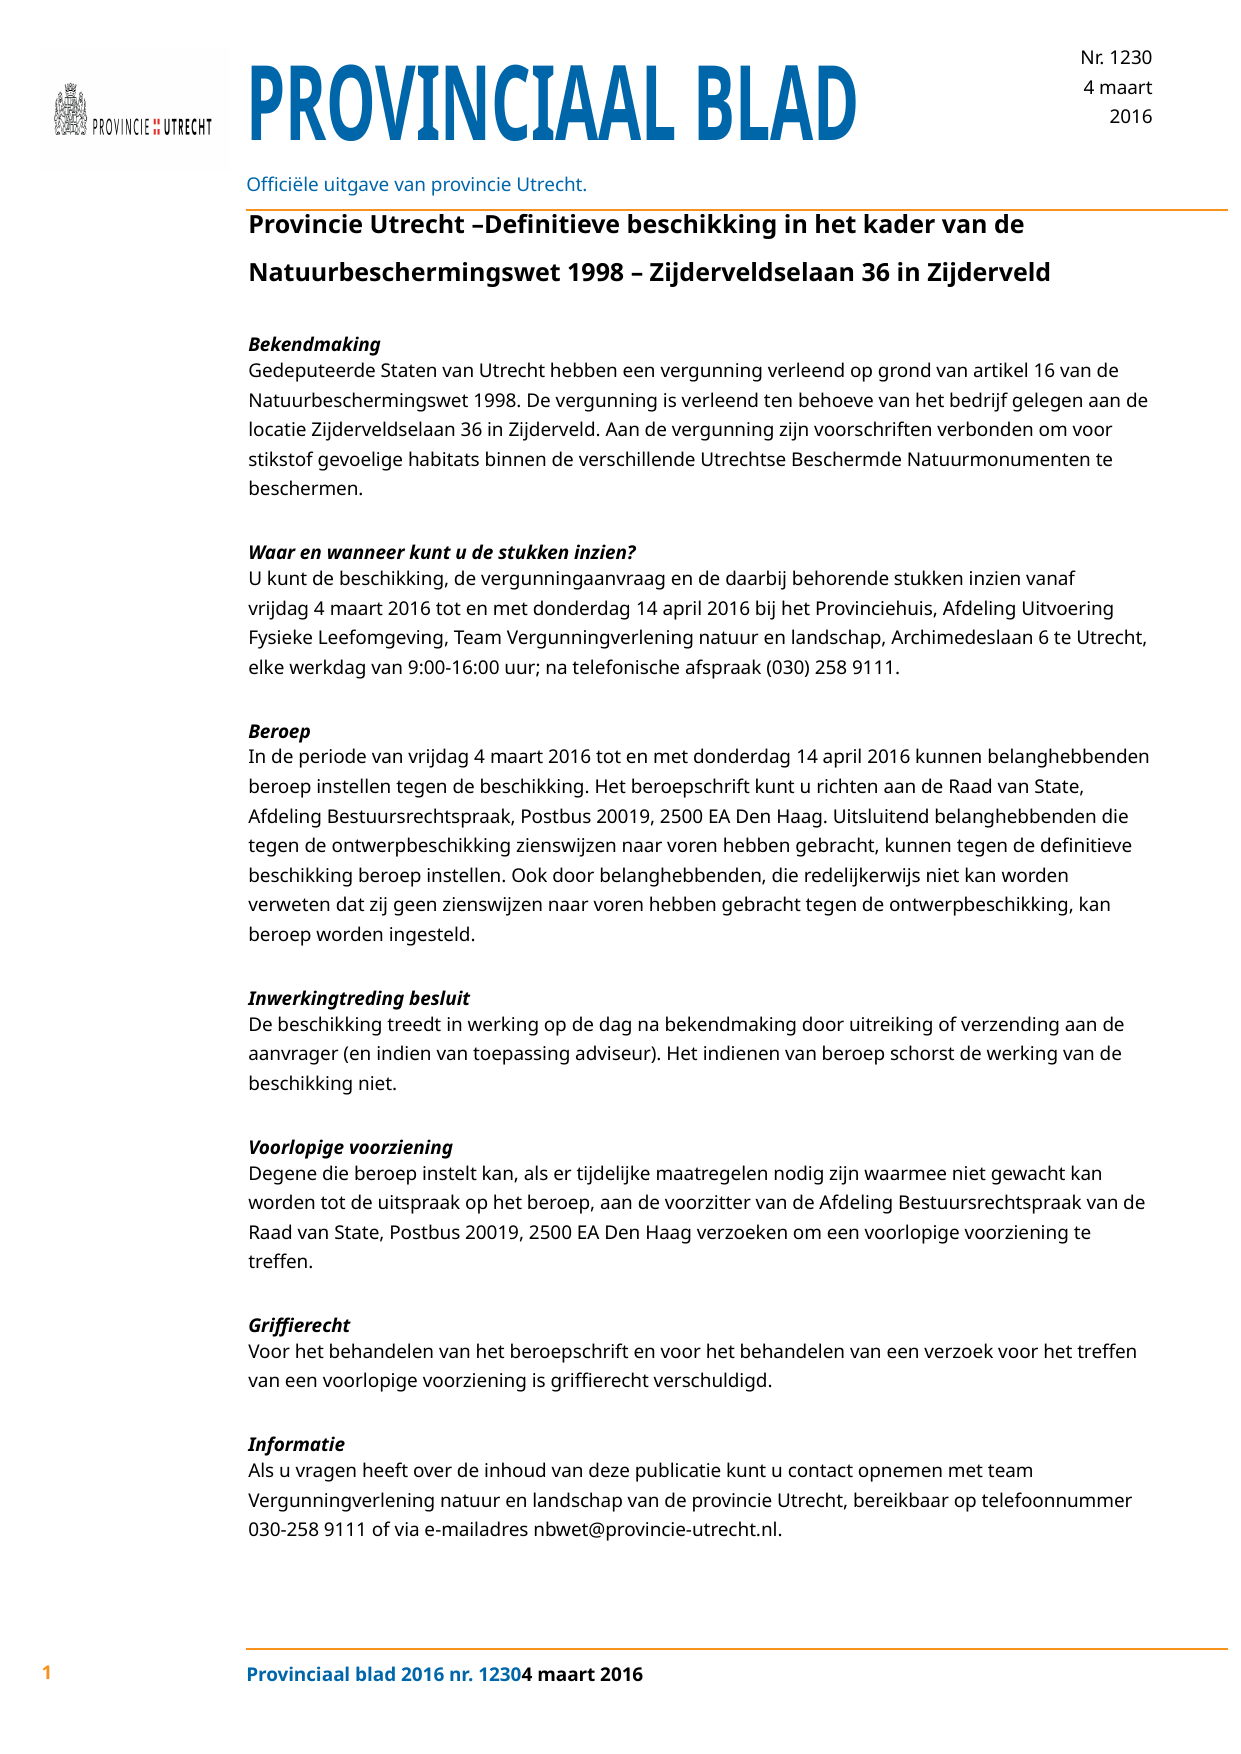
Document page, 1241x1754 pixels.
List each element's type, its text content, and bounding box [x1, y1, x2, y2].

text Griffierecht [248, 1312, 1152, 1338]
text Voorlopige voorziening [248, 1134, 1152, 1160]
text De beschikking treedt in werking op de dag na bekendmaking door uitreiking of verzending aan de aanvrager (en indien van toepassing adviseur). Het indienen van beroep schorst de werking van de beschikking niet. [248, 1011, 1152, 1096]
text In de periode van vrijdag 4 maart 2016 tot en met donderdag 14 april 2016 kunnen belanghebbenden beroep instellen tegen de beschikking. Het beroepschrift kunt u richten aan de Raad van State, Afdeling Bestuursrechtspraak, Postbus 20019, 2500 EA Den Haag. Uitsluitend belanghebbenden die tegen de ontwerpbeschikking zienswijzen naar voren hebben gebracht, kunnen tegen de definitieve beschikking beroep instellen. Ook door belanghebbenden, die redelijkerwijs niet kan worden verweten dat zij geen zienswijzen naar voren hebben gebracht tegen de ontwerpbeschikking, kan beroep worden ingesteld. [248, 744, 1152, 947]
picture [41, 47, 231, 172]
text Waar en wanneer kunt u de stukken inzien? [248, 539, 1152, 565]
text Als u vragen heeft over de inhoud van deze publicatie kunt u contact opnemen met team Vergunningverlening natuur en landschap van de provincie Utrecht, bereikbaar op telefoonnummer 030-258 9111 of via e-mailadres nbwet@provincie-utrecht.nl. [248, 1457, 1152, 1542]
text Informatie [248, 1432, 1152, 1457]
text Gedeputeerde Staten van Utrecht hebben een vergunning verleend op grond van artikel 16 van de Natuurbeschermingswet 1998. De vergunning is verleend ten behoeve van het bedrijf gelegen aan de locatie Zijderveldselaan 36 in Zijderveld. Aan de vergunning zijn voorschriften verbonden om voor stikstof gevoelige habitats binnen de verschillende Utrechtse Beschermde Natuurmonumenten te beschermen. [248, 357, 1152, 501]
text Beroep [248, 718, 1152, 744]
text Degene die beroep instelt kan, als er tijdelijke maatregelen nodig zijn waarmee niet gewacht kan worden tot de uitspraak op het beroep, aan de voorzitter van de Afdeling Bestuursrechtspraak van de Raad van State, Postbus 20019, 2500 EA Den Haag verzoeken om een voorlopige voorziening te treffen. [248, 1160, 1152, 1274]
text Provincie Utrecht –Definitieve beschikking in het kader van de Natuurbeschermingswet 1998 – Zijderveldselaan 36 in Zijderveld [248, 211, 1152, 288]
text Voor het behandelen van het beroepschrift en voor het behandelen van een verzoek voor het treffen van een voorlopige voorziening is griffierecht verschuldigd. [248, 1338, 1152, 1393]
text Bekendmaking [248, 331, 1152, 357]
text U kunt de beschikking, de vergunningaanvraag en de daarbij behorende stukken inzien vanaf vrijdag 4 maart 2016 tot en met donderdag 14 april 2016 bij het Provinciehuis, Afdeling Uitvoering Fysieke Leefomgeving, Team Vergunningverlening natuur en landschap, Archimedeslaan 6 te Utrecht, elke werkdag van 9:00-16:00 uur; na telefonische afspraak (030) 258 9111. [248, 565, 1152, 680]
text Inwerkingtreding besluit [248, 985, 1152, 1011]
